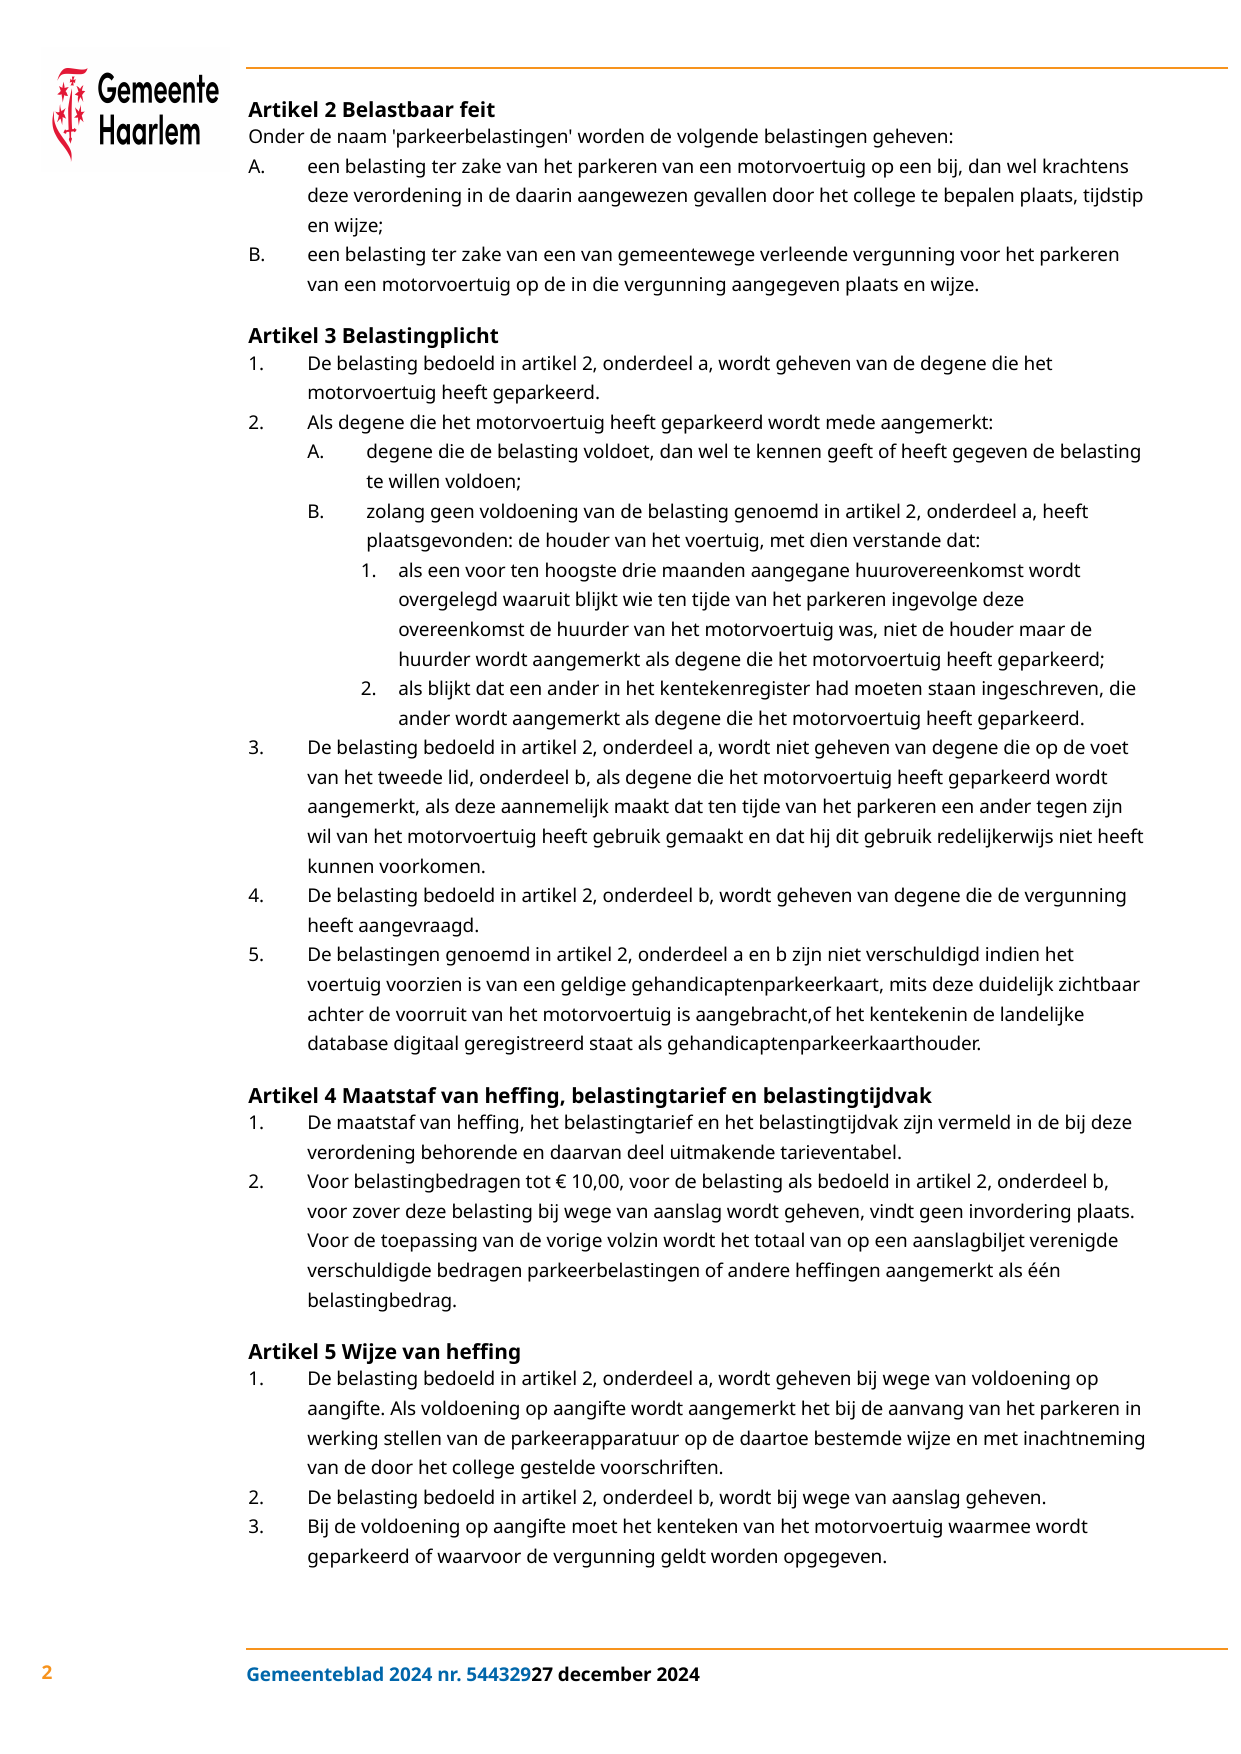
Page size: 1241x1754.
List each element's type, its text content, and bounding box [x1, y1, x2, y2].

list De belasting bedoeld in artikel 2, onderdeel a, wordt geheven van de degene die het motorvoertuig heeft geparkeerd. [248, 350, 1152, 405]
list De belasting bedoeld in artikel 2, onderdeel a, wordt geheven bij wege van voldoening op aangifte. Als voldoening op aangifte wordt aangemerkt het bij de aanvang van het parkeren in werking stellen van de parkeerapparatuur op de daartoe bestemde wijze en met inachtneming van de door het college gestelde voorschriften. [248, 1366, 1152, 1480]
list als een voor ten hoogste drie maanden aangegane huurovereenkomst wordt overgelegd waaruit blijkt wie ten tijde van het parkeren ingevolge deze overeenkomst de huurder van het motorvoertuig was, niet de houder maar de huurder wordt aangemerkt als degene die het motorvoertuig heeft geparkeerd; [361, 557, 1152, 672]
list als blijkt dat een ander in het kentekenregister had moeten staan ingeschreven, die ander wordt aangemerkt als degene die het motorvoertuig heeft geparkeerd. [361, 675, 1152, 731]
list een belasting ter zake van een van gemeentewege verleende vergunning voor het parkeren van een motorvoertuig op de in die vergunning aangegeven plaats en wijze. [248, 242, 1152, 297]
text Artikel 3 Belastingplicht [248, 322, 1152, 350]
list Bij de voldoening op aangifte moet het kenteken van het motorvoertuig waarmee wordt geparkeerd of waarvoor de vergunning geldt worden opgegeven. [248, 1513, 1152, 1569]
text Onder de naam 'parkeerbelastingen' worden de volgende belastingen geheven: [248, 123, 1152, 149]
text Artikel 2 Belastbaar feit [248, 95, 1152, 123]
list zolang geen voldoening van de belasting genoemd in artikel 2, onderdeel a, heeft plaatsgevonden: de houder van het voertuig, met dien verstande dat: [307, 498, 1152, 553]
text Artikel 4 Maatstaf van heffing, belastingtarief en belastingtijdvak [248, 1081, 1152, 1109]
list De belastingen genoemd in artikel 2, onderdeel a en b zijn niet verschuldigd indien het voertuig voorzien is van een geldige gehandicaptenparkeerkaart, mits deze duidelijk zichtbaar achter de voorruit van het motorvoertuig is aangebracht,of het kentekenin de landelijke database digitaal geregistreerd staat als gehandicaptenparkeerkaarthouder. [248, 942, 1152, 1056]
list een belasting ter zake van het parkeren van een motorvoertuig op een bij, dan wel krachtens deze verordening in de daarin aangewezen gevallen door het college te bepalen plaats, tijdstip en wijze; [248, 153, 1152, 238]
text Artikel 5 Wijze van heffing [248, 1337, 1152, 1366]
list Voor belastingbedragen tot € 10,00, voor de belasting als bedoeld in artikel 2, onderdeel b, voor zover deze belasting bij wege van aanslag wordt geheven, vindt geen invordering plaats. Voor de toepassing van de vorige volzin wordt het totaal van op een aanslagbiljet verenigde verschuldigde bedragen parkeerbelastingen of andere heffingen aangemerkt als één belastingbedrag. [248, 1168, 1152, 1312]
list De maatstaf van heffing, het belastingtarief en het belastingtijdvak zijn vermeld in de bij deze verordening behorende en daarvan deel uitmakende tarieventabel. [248, 1109, 1152, 1164]
picture [41, 47, 231, 172]
list De belasting bedoeld in artikel 2, onderdeel a, wordt niet geheven van degene die op de voet van het tweede lid, onderdeel b, als degene die het motorvoertuig heeft geparkeerd wordt aangemerkt, als deze aannemelijk maakt dat ten tijde van het parkeren een ander tegen zijn wil van het motorvoertuig heeft gebruik gemaakt en dat hij dit gebruik redelijkerwijs niet heeft kunnen voorkomen. [248, 734, 1152, 879]
list De belasting bedoeld in artikel 2, onderdeel b, wordt bij wege van aanslag geheven. [248, 1484, 1152, 1510]
list degene die de belasting voldoet, dan wel te kennen geeft of heeft gegeven de belasting te willen voldoen; [307, 439, 1152, 494]
list De belasting bedoeld in artikel 2, onderdeel b, wordt geheven van degene die de vergunning heeft aangevraagd. [248, 882, 1152, 938]
list Als degene die het motorvoertuig heeft geparkeerd wordt mede aangemerkt: [248, 409, 1152, 435]
